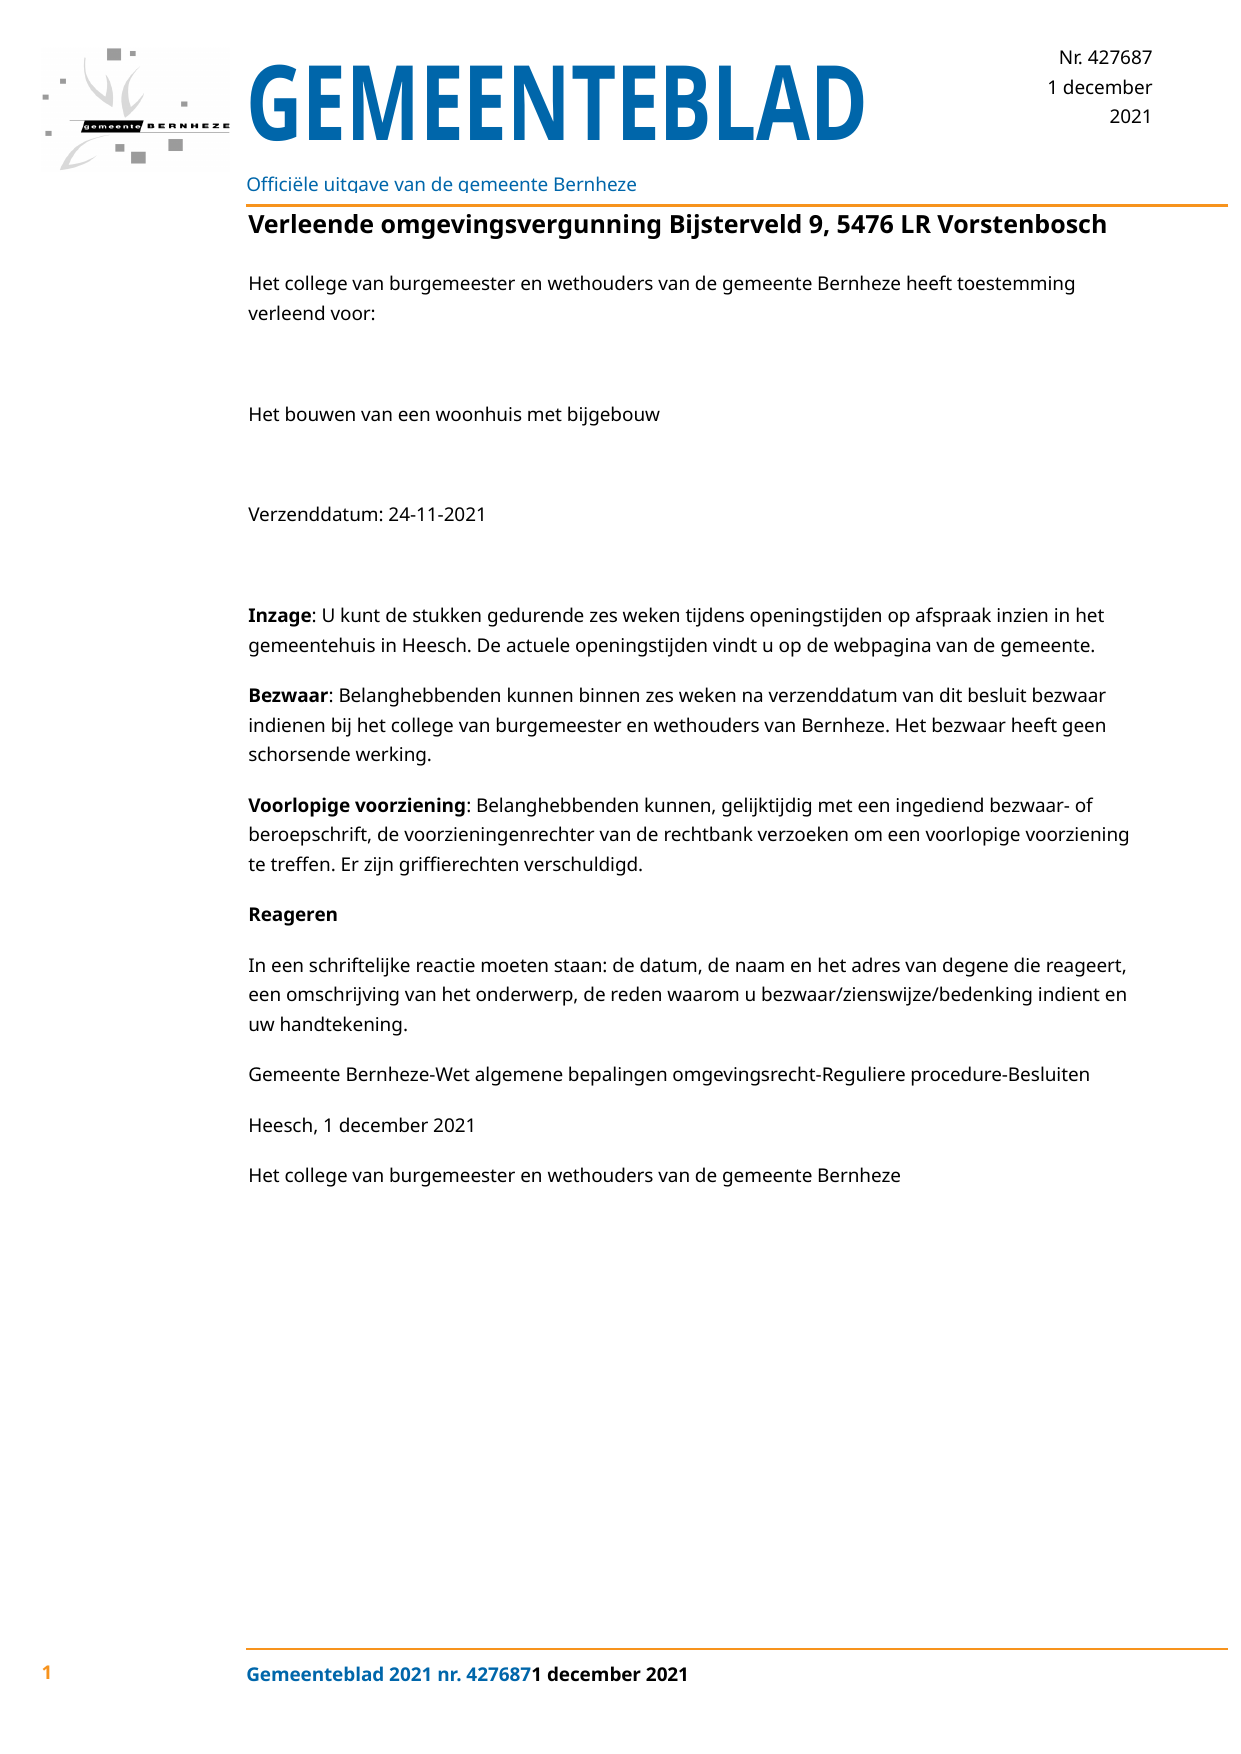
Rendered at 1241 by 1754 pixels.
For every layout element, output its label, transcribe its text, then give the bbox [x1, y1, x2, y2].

text Heesch, 1 december 2021 [248, 1112, 1152, 1138]
text Reageren [248, 902, 1152, 927]
picture [41, 47, 231, 172]
text Verleende omgevingsvergunning Bijsterveld 9, 5476 LR Vorstenbosch [248, 207, 1152, 241]
text Gemeente Bernheze-Wet algemene bepalingen omgevingsrecht-Reguliere procedure-Besluiten [248, 1062, 1152, 1087]
text Bezwaar: Belanghebbenden kunnen binnen zes weken na verzenddatum van dit besluit bezwaar indienen bij het college van burgemeester en wethouders van Bernheze. Het bezwaar heeft geen schorsende werking. [248, 682, 1152, 767]
text Het college van burgemeester en wethouders van de gemeente Bernheze [248, 1162, 1152, 1188]
text Het bouwen van een woonhuis met bijgebouw [248, 401, 1152, 426]
text Voorlopige voorziening: Belanghebbenden kunnen, gelijktijdig met een ingediend bezwaar- of beroepschrift, de voorzieningenrechter van de rechtbank verzoeken om een voorlopige voorziening te treffen. Er zijn griffierechten verschuldigd. [248, 792, 1152, 877]
text Verzenddatum: 24-11-2021 [248, 502, 1152, 527]
text Inzage: U kunt de stukken gedurende zes weken tijdens openingstijden op afspraak inzien in het gemeentehuis in Heesch. De actuele openingstijden vindt u op de webpagina van de gemeente. [248, 602, 1152, 658]
text In een schriftelijke reactie moeten staan: de datum, de naam en het adres van degene die reageert, een omschrijving van het onderwerp, de reden waarom u bezwaar/zienswijze/bedenking indient en uw handtekening. [248, 952, 1152, 1037]
text Het college van burgemeester en wethouders van de gemeente Bernheze heeft toestemming verleend voor: [248, 270, 1152, 326]
